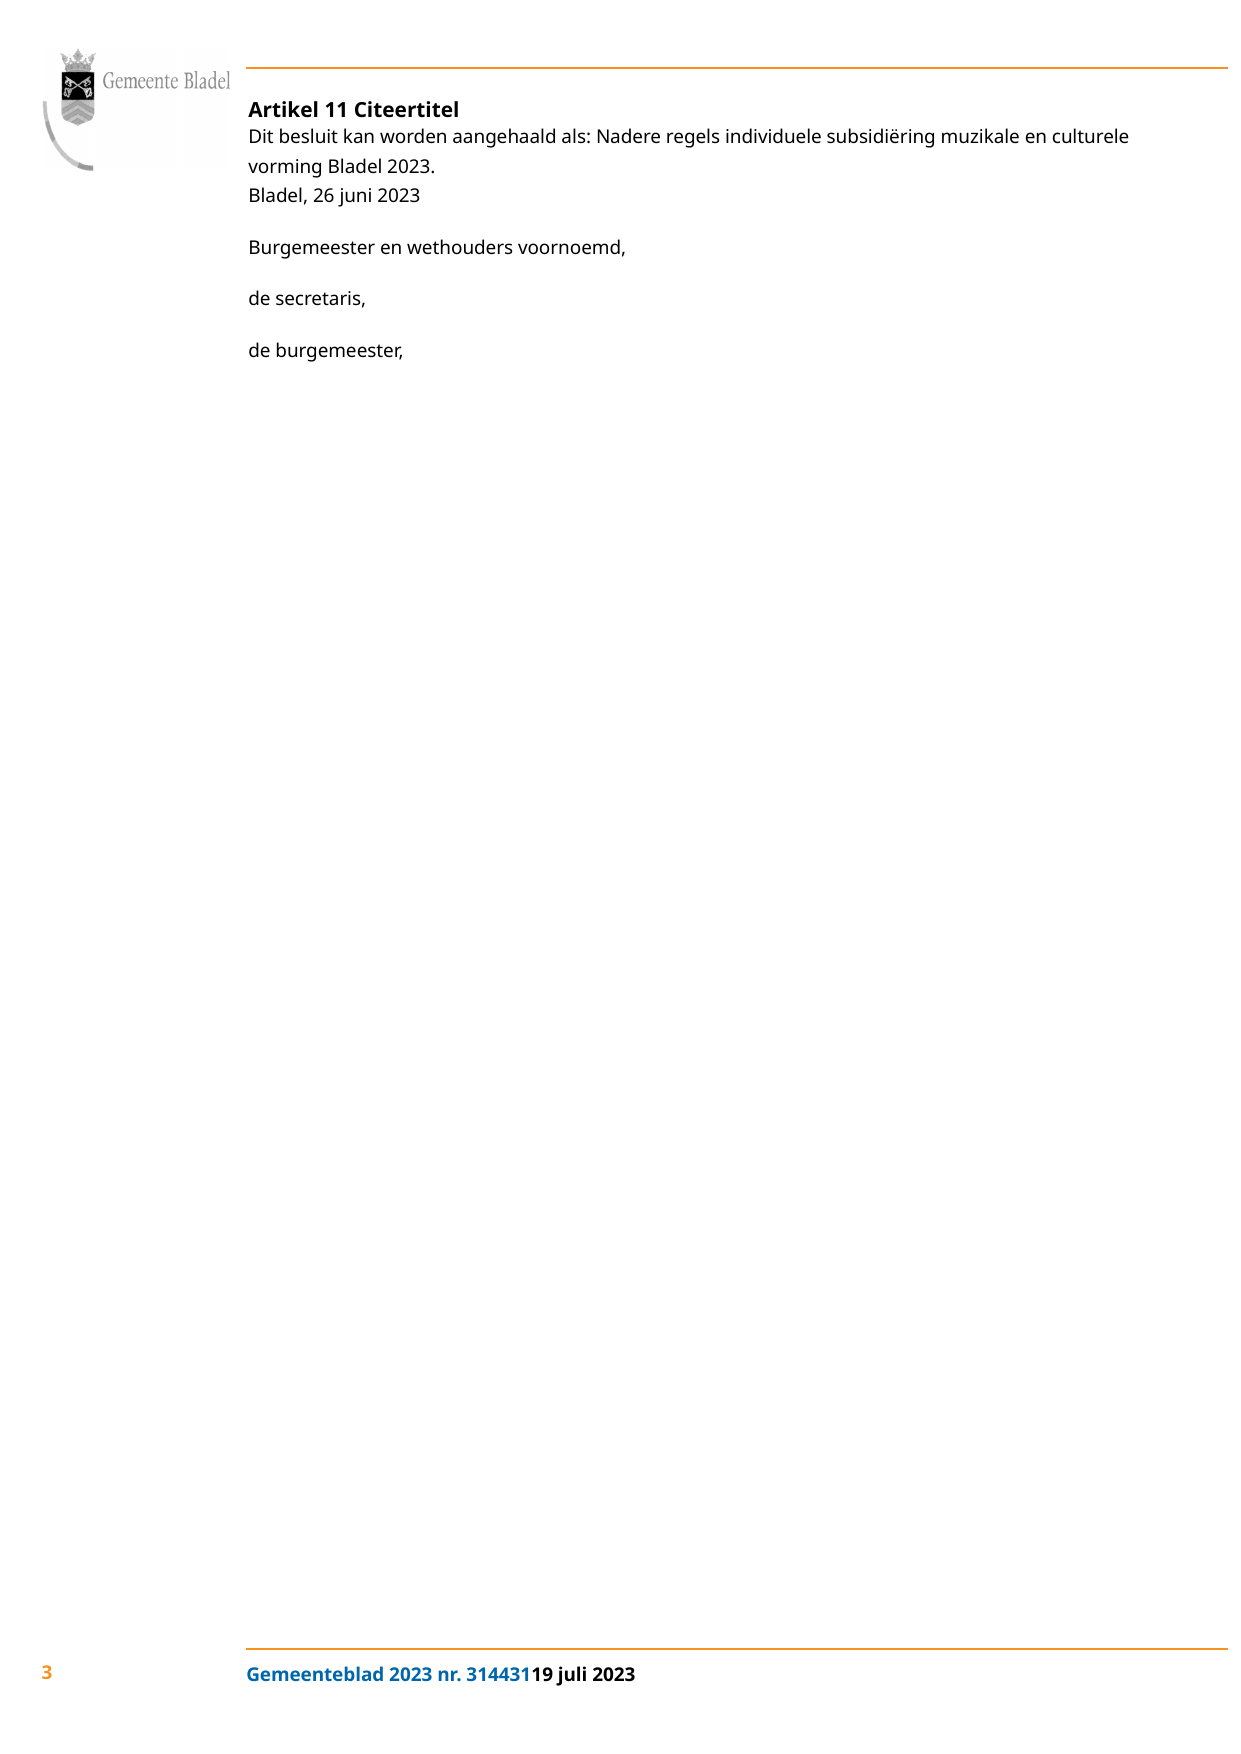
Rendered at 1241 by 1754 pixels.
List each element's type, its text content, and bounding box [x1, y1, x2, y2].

text Burgemeester en wethouders voornoemd, [248, 234, 1152, 259]
picture [41, 47, 231, 172]
text de burgemeester, [248, 337, 1152, 362]
text de secretaris, [248, 285, 1152, 311]
text Dit besluit kan worden aangehaald als: Nadere regels individuele subsidiëring muzikale en culturele vorming Bladel 2023. [248, 123, 1152, 178]
text Bladel, 26 juni 2023 [248, 182, 1152, 208]
text Artikel 11 Citeertitel [248, 95, 1152, 123]
